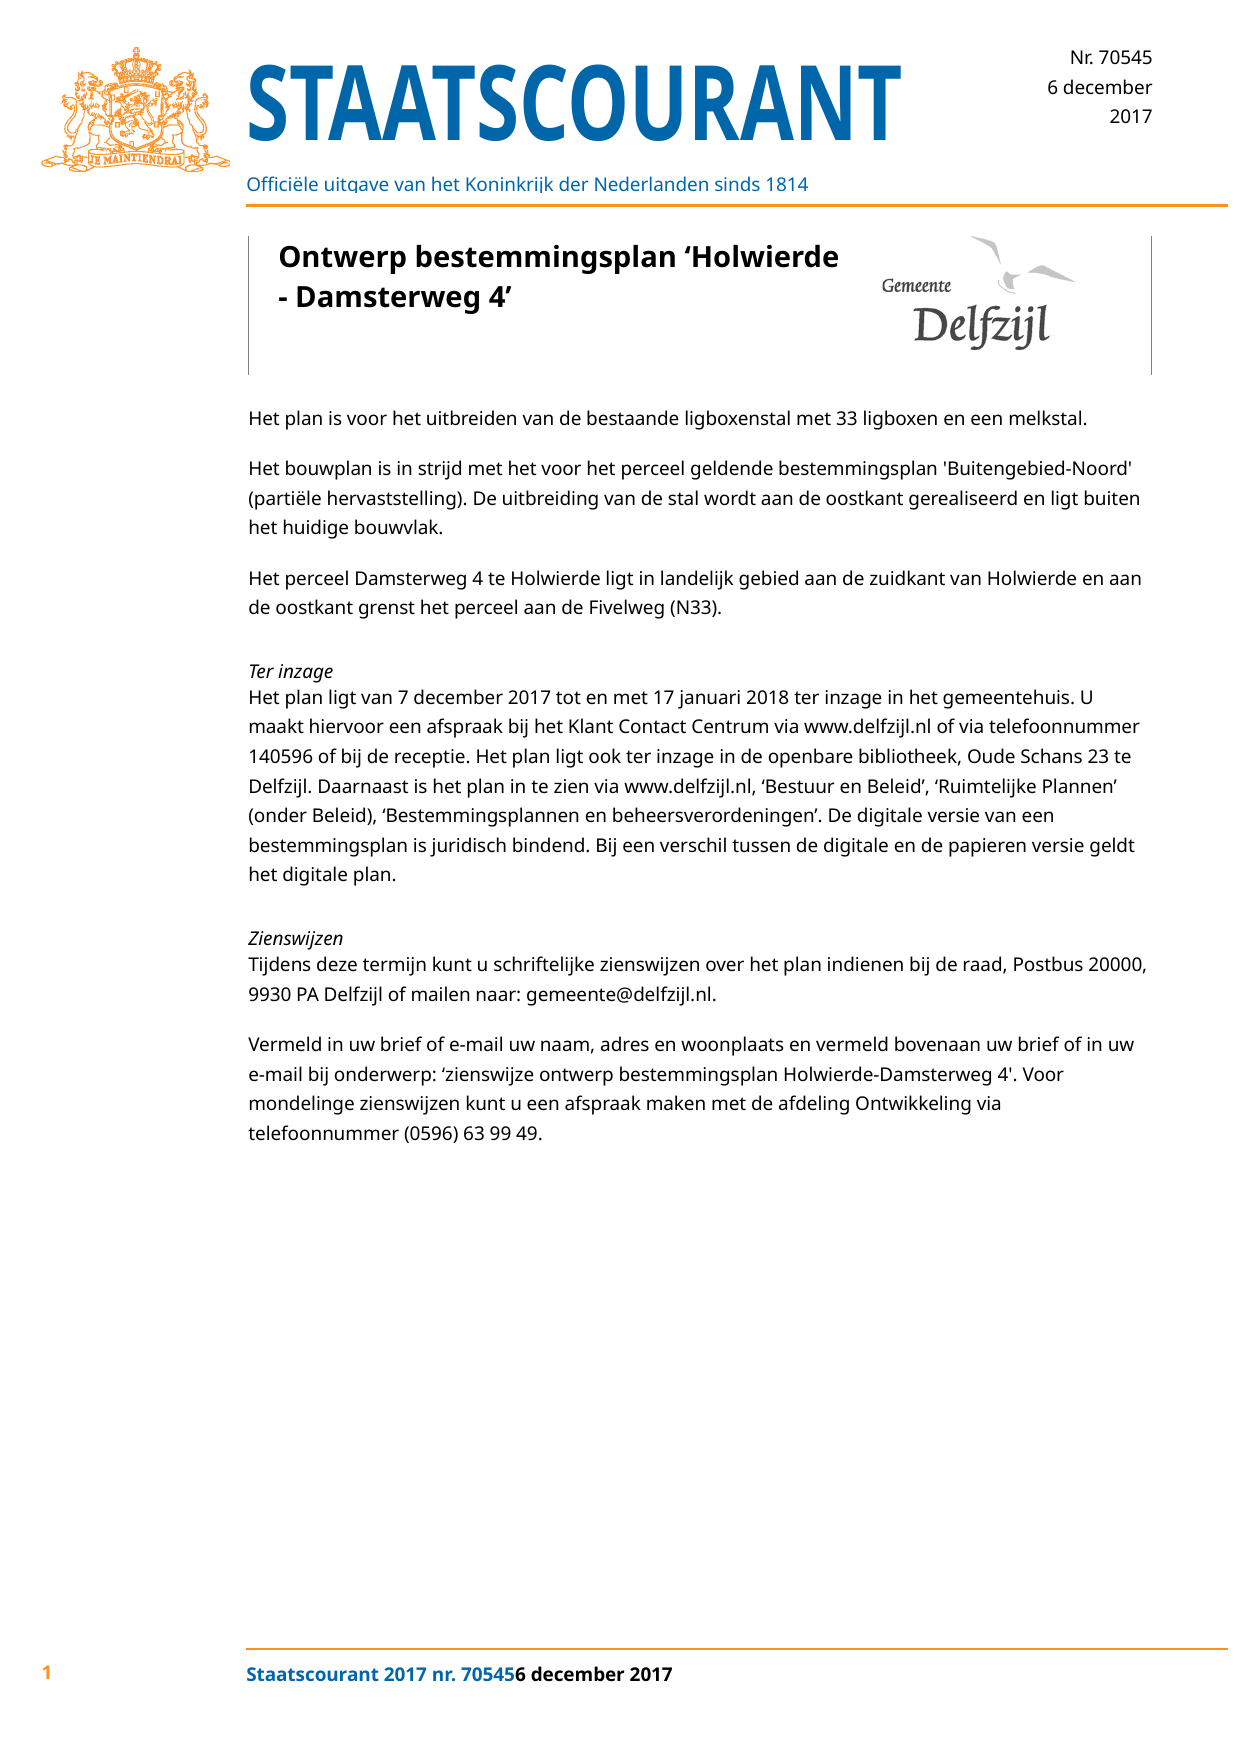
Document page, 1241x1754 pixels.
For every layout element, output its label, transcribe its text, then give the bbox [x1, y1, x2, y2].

text Zienswijzen [248, 926, 1152, 951]
picture [41, 47, 231, 172]
text Het perceel Damsterweg 4 te Holwierde ligt in landelijk gebied aan de zuidkant van Holwierde en aan de oostkant grenst het perceel aan de Fivelweg (N33). [248, 565, 1152, 620]
text Ter inzage [248, 658, 1152, 684]
text Het bouwplan is in strijd met het voor het perceel geldende bestemmingsplan 'Buitengebied-Noord' (partiële hervaststelling). De uitbreiding van de stal wordt aan de oostkant gerealiseerd en ligt buiten het huidige bouwvlak. [248, 455, 1152, 540]
table_header [850, 236, 1151, 375]
text Het plan is voor het uitbreiden van de bestaande ligboxenstal met 33 ligboxen en een melkstal. [248, 405, 1152, 431]
text Het plan ligt van 7 december 2017 tot en met 17 januari 2018 ter inzage in het gemeentehuis. U maakt hiervoor een afspraak bij het Klant Contact Centrum via www.delfzijl.nl of via telefoonnummer 140596 of bij de receptie. Het plan ligt ook ter inzage in de openbare bibliotheek, Oude Schans 23 te Delfzijl. Daarnaast is het plan in te zien via www.delfzijl.nl, ‘Bestuur en Beleid’, ‘Ruimtelijke Plannen’ (onder Beleid), ‘Bestemmingsplannen en beheersverordeningen’. De digitale versie van een bestemmingsplan is juridisch bindend. Bij een verschil tussen de digitale en de papieren versie geldt het digitale plan. [248, 684, 1152, 887]
picture [882, 236, 1119, 350]
text Tijdens deze termijn kunt u schriftelijke zienswijzen over het plan indienen bij de raad, Postbus 20000, 9930 PA Delfzijl of mailen naar: gemeente@delfzijl.nl. [248, 951, 1152, 1007]
text Vermeld in uw brief of e-mail uw naam, adres en woonplaats en vermeld bovenaan uw brief of in uw e-mail bij onderwerp: ‘zienswijze ontwerp bestemmingsplan Holwierde-Damsterweg 4'. Voor mondelinge zienswijzen kunt u een afspraak maken met de afdeling Ontwikkeling via telefoonnummer (0596) 63 99 49. [248, 1031, 1152, 1146]
table_header Ontwerp bestemmingsplan ‘Holwierde - Damsterweg 4’ [249, 236, 850, 375]
